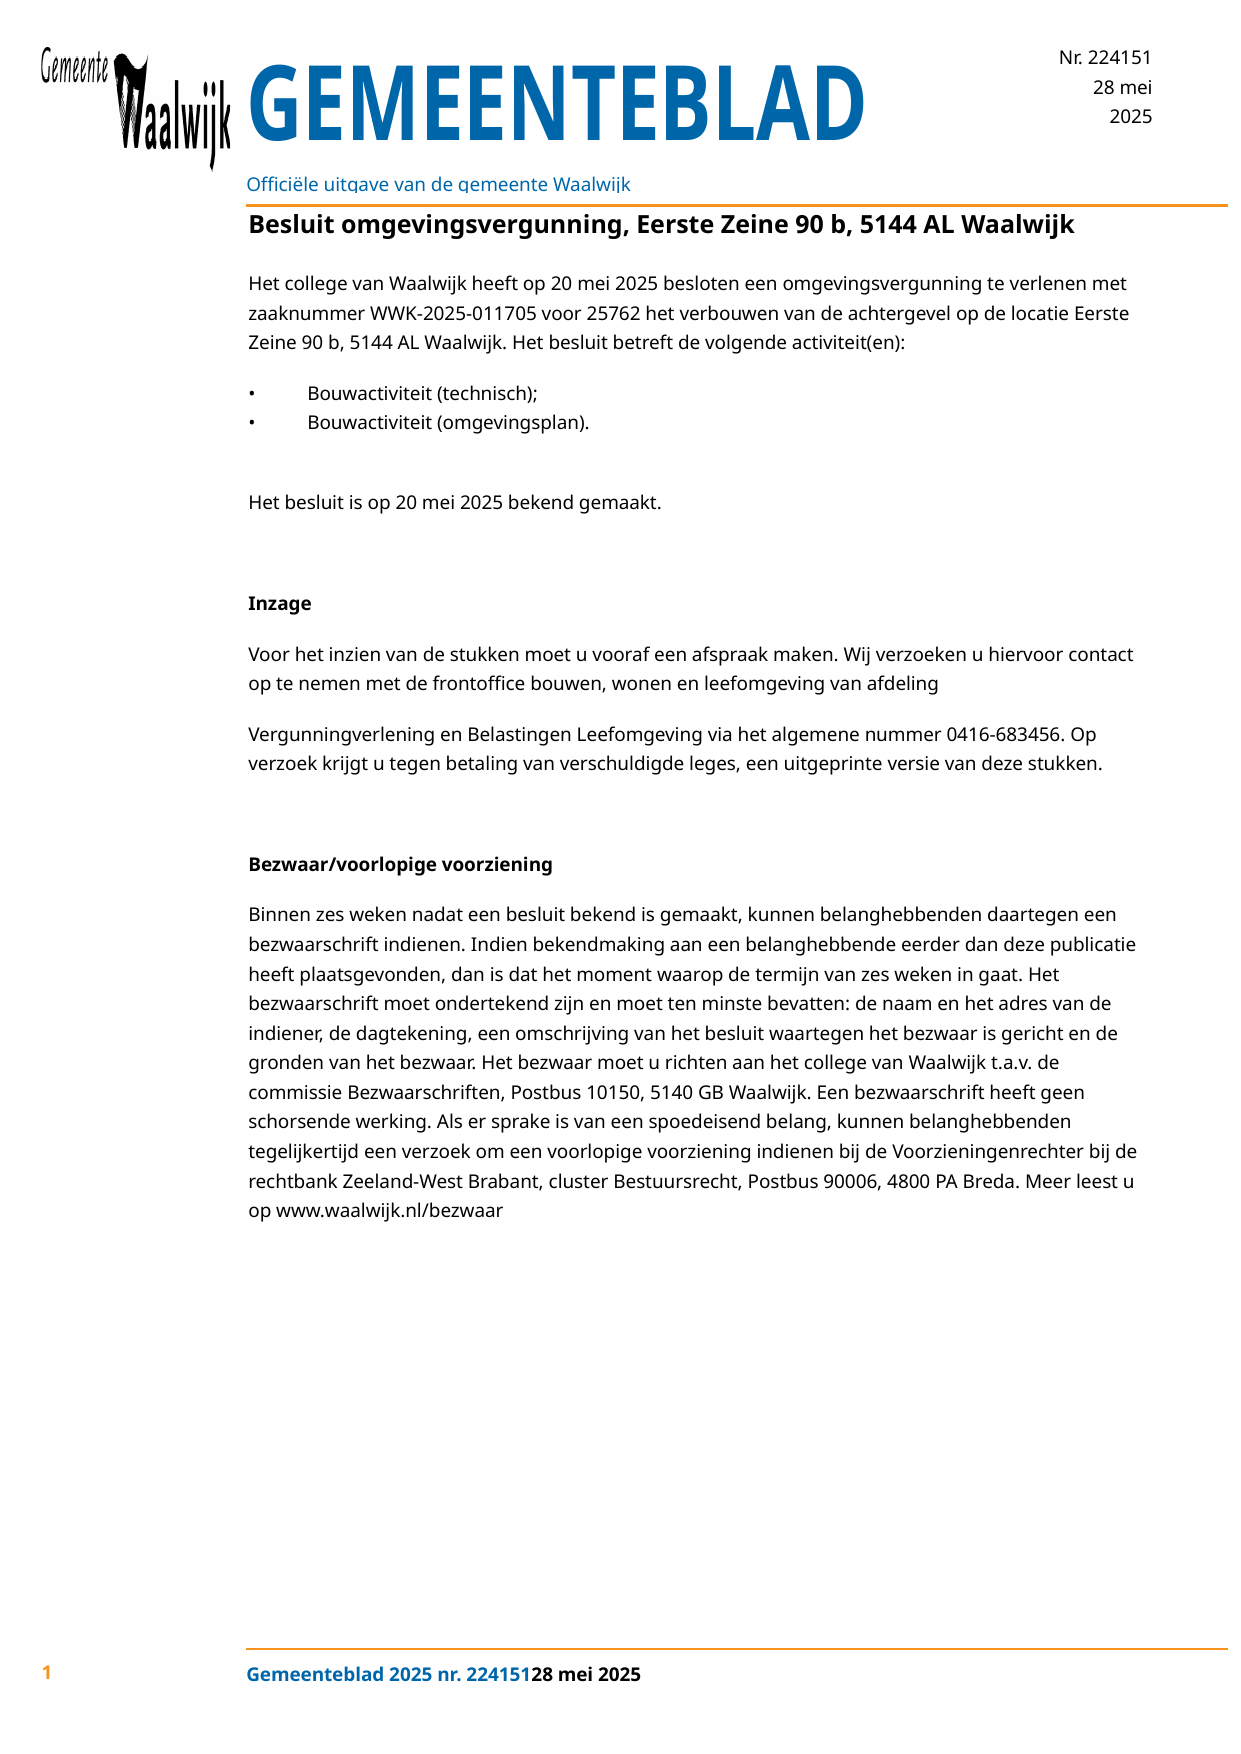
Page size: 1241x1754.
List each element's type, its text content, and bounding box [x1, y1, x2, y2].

text Inzage [248, 590, 1152, 616]
list Bouwactiviteit (technisch); [248, 380, 1152, 406]
text Vergunningverlening en Belastingen Leefomgeving via het algemene nummer 0416-683456. Op verzoek krijgt u tegen betaling van verschuldigde leges, een uitgeprinte versie van deze stukken. [248, 721, 1152, 776]
text Het college van Waalwijk heeft op 20 mei 2025 besloten een omgevingsvergunning te verlenen met zaaknummer WWK-2025-011705 voor 25762 het verbouwen van de achtergevel op de locatie Eerste Zeine 90 b, 5144 AL Waalwijk. Het besluit betreft de volgende activiteit(en): [248, 270, 1152, 355]
text Bezwaar/voorlopige voorziening [248, 851, 1152, 877]
list Bouwactiviteit (omgevingsplan). [248, 409, 1152, 435]
text Binnen zes weken nadat een besluit bekend is gemaakt, kunnen belanghebbenden daartegen een bezwaarschrift indienen. Indien bekendmaking aan een belanghebbende eerder dan deze publicatie heeft plaatsgevonden, dan is dat het moment waarop de termijn van zes weken in gaat. Het bezwaarschrift moet ondertekend zijn en moet ten minste bevatten: de naam en het adres van de indiener, de dagtekening, een omschrijving van het besluit waartegen het bezwaar is gericht en de gronden van het bezwaar. Het bezwaar moet u richten aan het college van Waalwijk t.a.v. de commissie Bezwaarschriften, Postbus 10150, 5140 GB Waalwijk. Een bezwaarschrift heeft geen schorsende werking. Als er sprake is van een spoedeisend belang, kunnen belanghebbenden tegelijkertijd een verzoek om een voorlopige voorziening indienen bij de Voorzieningenrechter bij de rechtbank Zeeland-West Brabant, cluster Bestuursrecht, Postbus 90006, 4800 PA Breda. Meer leest u op www.waalwijk.nl/bezwaar [248, 902, 1152, 1223]
text Besluit omgevingsvergunning, Eerste Zeine 90 b, 5144 AL Waalwijk [248, 207, 1152, 241]
text Het besluit is op 20 mei 2025 bekend gemaakt. [248, 489, 1152, 515]
text Voor het inzien van de stukken moet u vooraf een afspraak maken. Wij verzoeken u hiervoor contact op te nemen met de frontoffice bouwen, wonen en leefomgeving van afdeling [248, 641, 1152, 696]
picture [41, 47, 231, 172]
